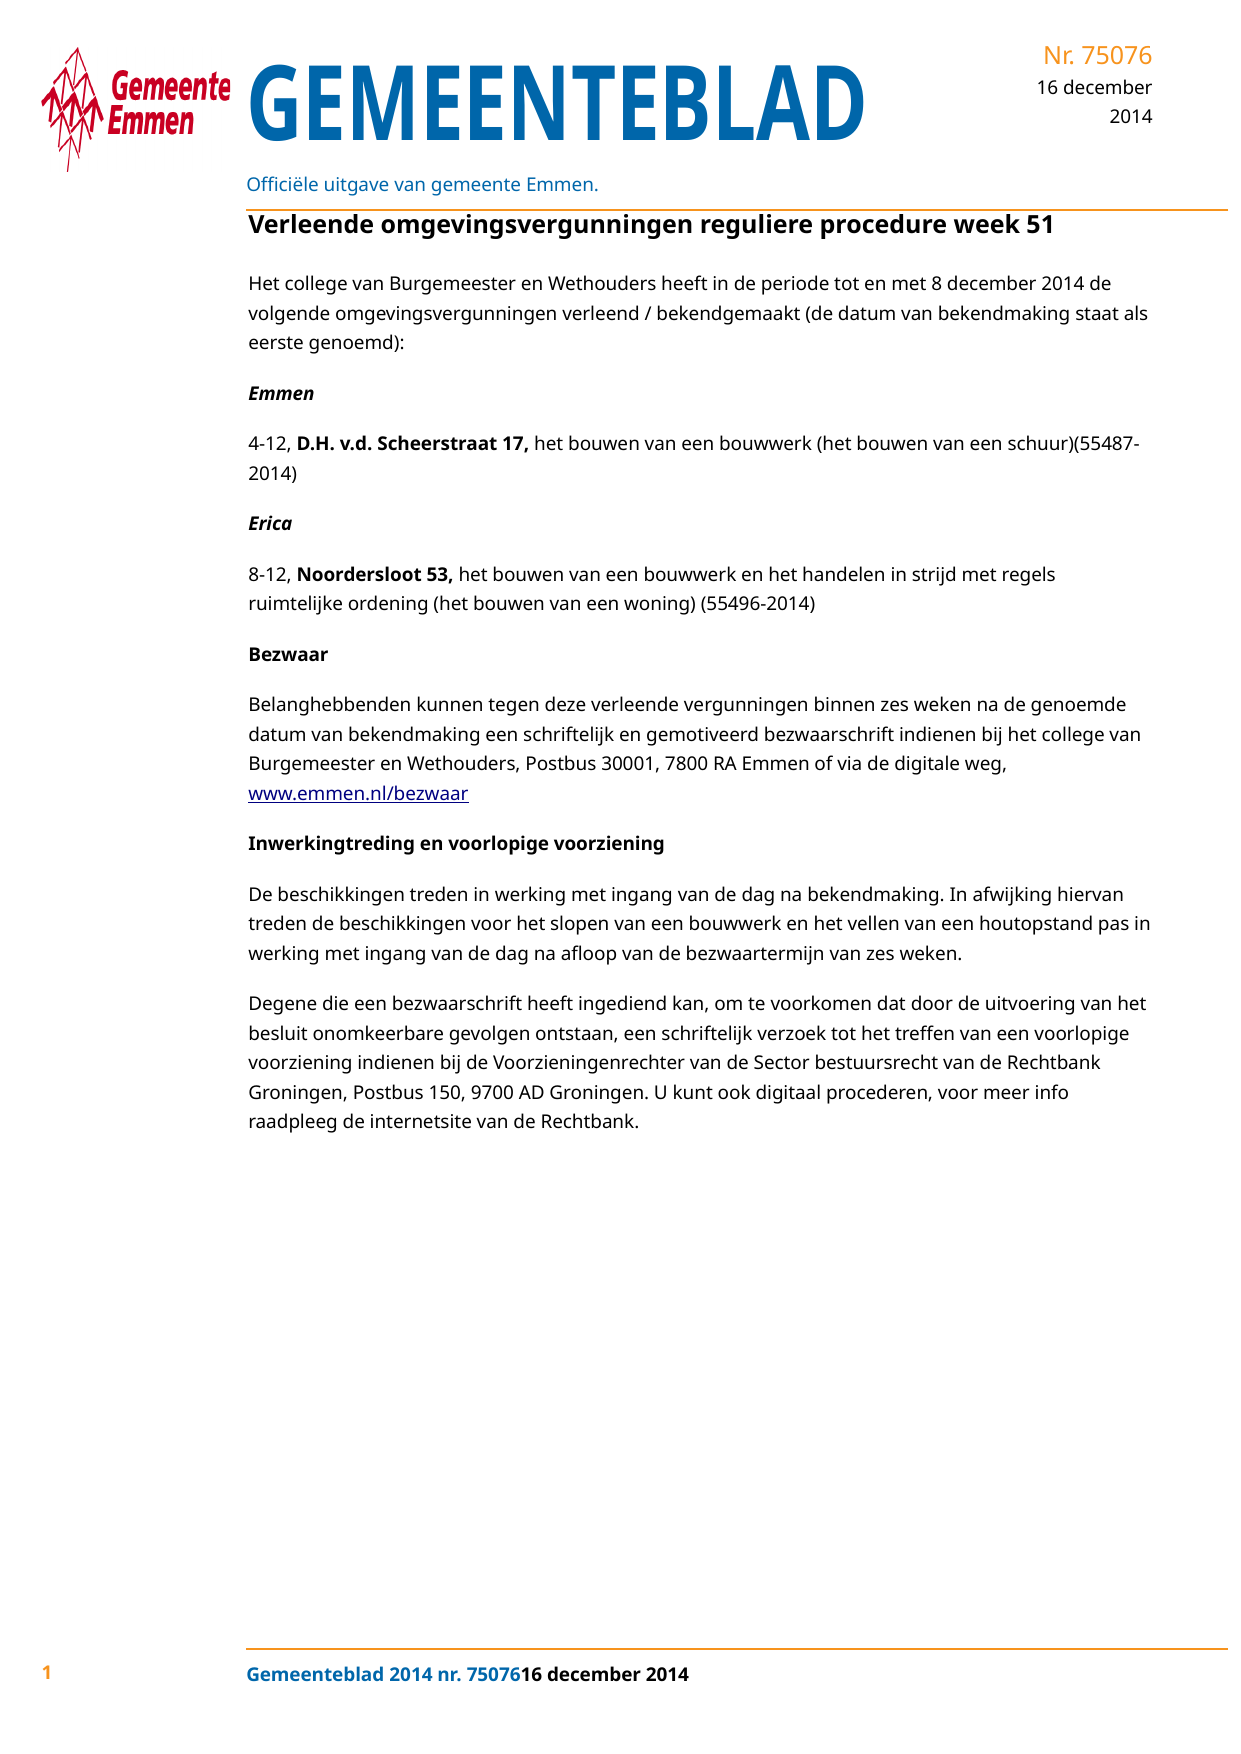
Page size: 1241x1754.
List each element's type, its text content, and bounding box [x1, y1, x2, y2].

text Emmen [248, 380, 1152, 406]
text Belanghebbenden kunnen tegen deze verleende vergunningen binnen zes weken na de genoemde datum van bekendmaking een schriftelijk en gemotiveerd bezwaarschrift indienen bij het college van Burgemeester en Wethouders, Postbus 30001, 7800 RA Emmen of via de digitale weg, www.emmen.nl/bezwaar [248, 691, 1152, 806]
picture [41, 47, 231, 172]
text 4-12, D.H. v.d. Scheerstraat 17, het bouwen van een bouwwerk (het bouwen van een schuur)(55487-2014) [248, 430, 1152, 486]
text Bezwaar [248, 641, 1152, 666]
text Degene die een bezwaarschrift heeft ingediend kan, om te voorkomen dat door de uitvoering van het besluit onomkeerbare gevolgen ontstaan, een schriftelijk verzoek tot het treffen van een voorlopige voorziening indienen bij de Voorzieningenrechter van de Sector bestuursrecht van de Rechtbank Groningen, Postbus 150, 9700 AD Groningen. U kunt ook digitaal procederen, voor meer info raadpleeg de internetsite van de Rechtbank. [248, 990, 1152, 1134]
text Erica [248, 510, 1152, 536]
text 8-12, Noordersloot 53, het bouwen van een bouwwerk en het handelen in strijd met regels ruimtelijke ordening (het bouwen van een woning) (55496-2014) [248, 561, 1152, 616]
text Inwerkingtreding en voorlopige voorziening [248, 830, 1152, 856]
text Verleende omgevingsvergunningen reguliere procedure week 51 [248, 211, 1152, 241]
text Het college van Burgemeester en Wethouders heeft in de periode tot en met 8 december 2014 de volgende omgevingsvergunningen verleend / bekendgemaakt (de datum van bekendmaking staat als eerste genoemd): [248, 270, 1152, 355]
text De beschikkingen treden in werking met ingang van de dag na bekendmaking. In afwijking hiervan treden de beschikkingen voor het slopen van een bouwwerk en het vellen van een houtopstand pas in werking met ingang van de dag na afloop van de bezwaartermijn van zes weken. [248, 881, 1152, 966]
